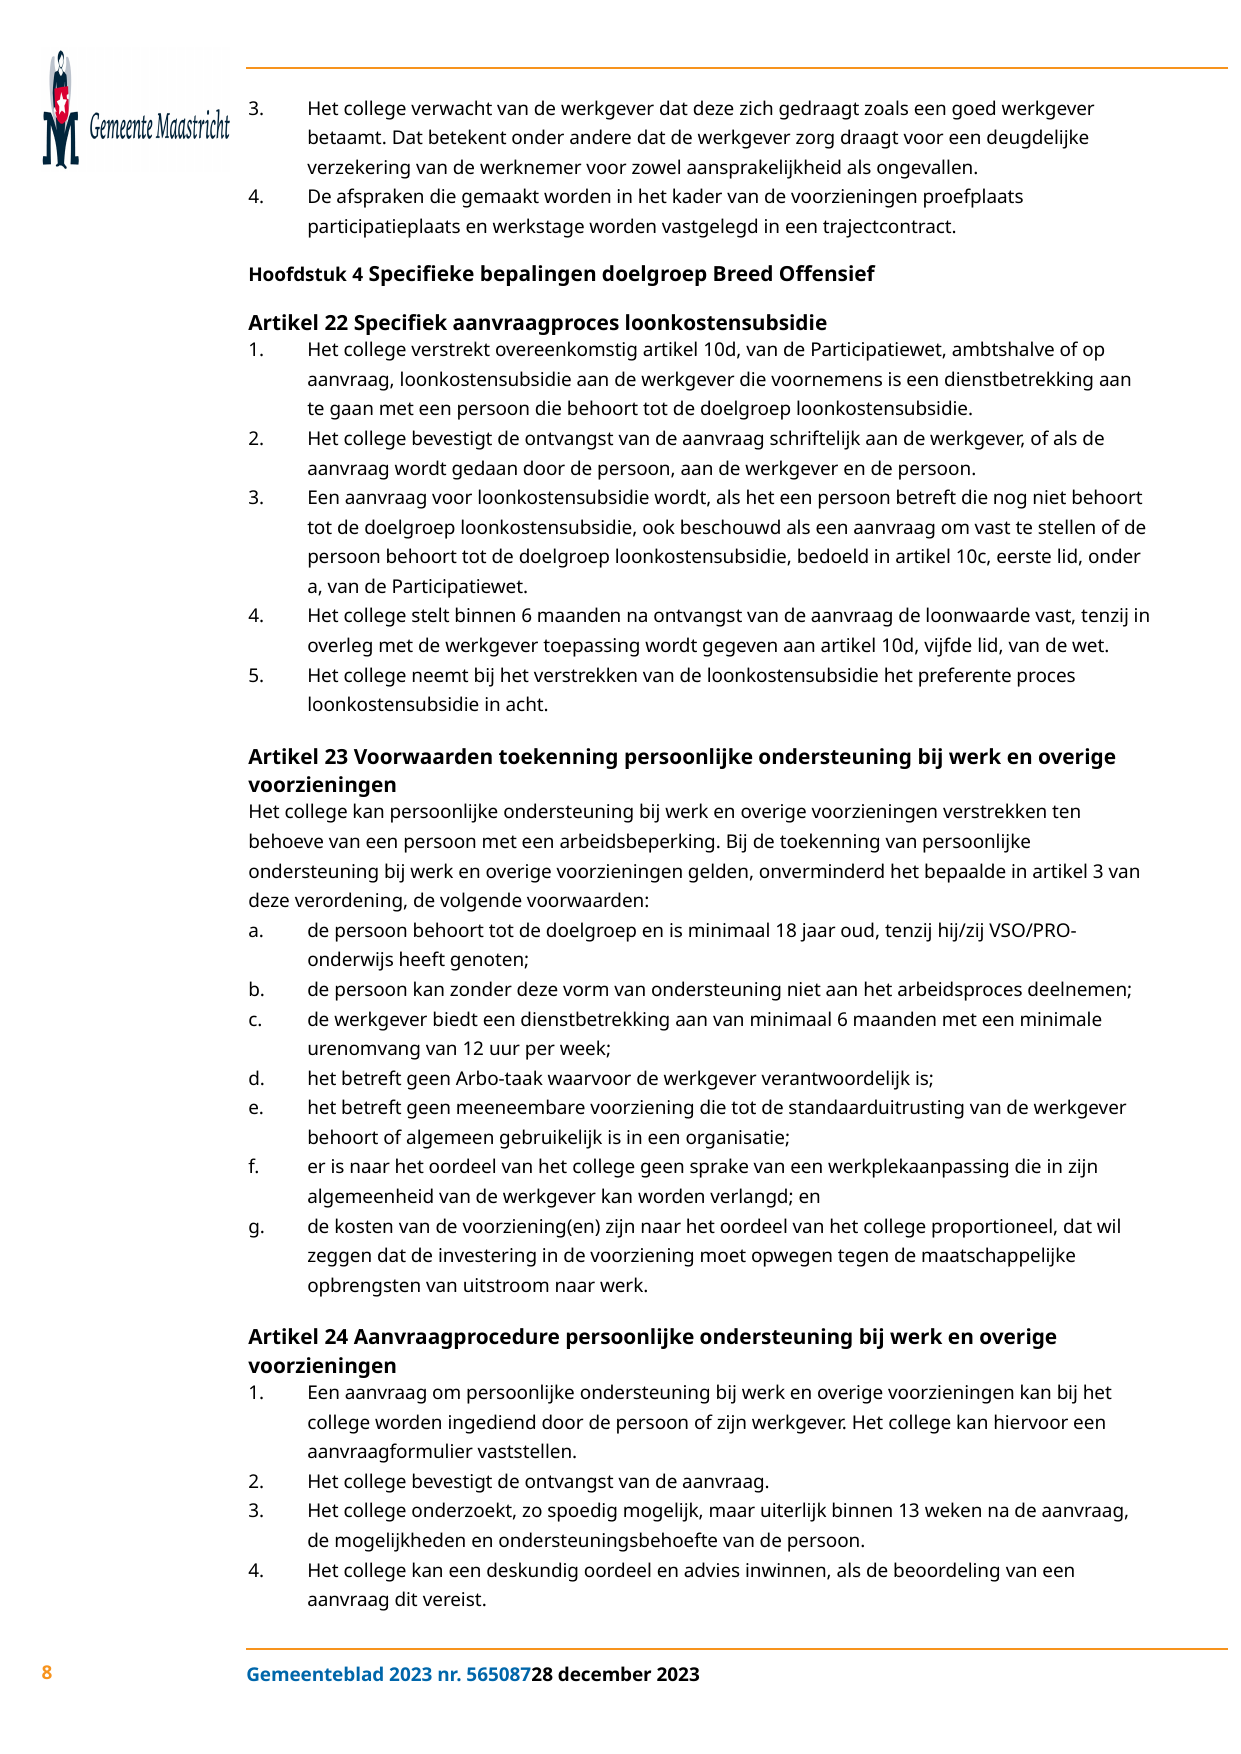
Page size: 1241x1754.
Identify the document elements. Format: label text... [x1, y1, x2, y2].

list de werkgever biedt een dienstbetrekking aan van minimaal 6 maanden met een minimale urenomvang van 12 uur per week; [248, 1006, 1152, 1061]
list Het college verwacht van de werkgever dat deze zich gedraagt zoals een goed werkgever betaamt. Dat betekent onder andere dat de werkgever zorg draagt voor een deugdelijke verzekering van de werknemer voor zowel aansprakelijkheid als ongevallen. [248, 95, 1152, 180]
text Artikel 23 Voorwaarden toekenning persoonlijke ondersteuning bij werk en overige voorzieningen [248, 742, 1152, 799]
list Het college bevestigt de ontvangst van de aanvraag. [248, 1468, 1152, 1494]
text Het college kan persoonlijke ondersteuning bij werk en overige voorzieningen verstrekken ten behoeve van een persoon met een arbeidsbeperking. Bij de toekenning van persoonlijke ondersteuning bij werk en overige voorzieningen gelden, onverminderd het bepaalde in artikel 3 van deze verordening, de volgende voorwaarden: [248, 799, 1152, 913]
list Een aanvraag om persoonlijke ondersteuning bij werk en overige voorzieningen kan bij het college worden ingediend door de persoon of zijn werkgever. Het college kan hiervoor een aanvraagformulier vaststellen. [248, 1379, 1152, 1464]
text Hoofdstuk 4 Specifieke bepalingen doelgroep Breed Offensief [248, 259, 1152, 287]
text Artikel 22 Specifiek aanvraagproces loonkostensubsidie [248, 308, 1152, 336]
list de persoon kan zonder deze vorm van ondersteuning niet aan het arbeidsproces deelnemen; [248, 976, 1152, 1002]
list Het college bevestigt de ontvangst van de aanvraag schriftelijk aan de werkgever, of als de aanvraag wordt gedaan door de persoon, aan de werkgever en de persoon. [248, 425, 1152, 481]
list de kosten van de voorziening(en) zijn naar het oordeel van het college proportioneel, dat wil zeggen dat de investering in de voorziening moet opwegen tegen de maatschappelijke opbrengsten van uitstroom naar werk. [248, 1213, 1152, 1298]
list Het college stelt binnen 6 maanden na ontvangst van de aanvraag de loonwaarde vast, tenzij in overleg met de werkgever toepassing wordt gegeven aan artikel 10d, vijfde lid, van de wet. [248, 603, 1152, 658]
list Een aanvraag voor loonkostensubsidie wordt, als het een persoon betreft die nog niet behoort tot de doelgroep loonkostensubsidie, ook beschouwd als een aanvraag om vast te stellen of de persoon behoort tot de doelgroep loonkostensubsidie, bedoeld in artikel 10c, eerste lid, onder a, van de Participatiewet. [248, 484, 1152, 599]
list het betreft geen meeneembare voorziening die tot de standaarduitrusting van de werkgever behoort of algemeen gebruikelijk is in een organisatie; [248, 1094, 1152, 1150]
list er is naar het oordeel van het college geen sprake van een werkplekaanpassing die in zijn algemeenheid van de werkgever kan worden verlangd; en [248, 1154, 1152, 1209]
list de persoon behoort tot de doelgroep en is minimaal 18 jaar oud, tenzij hij/zij VSO/PRO-onderwijs heeft genoten; [248, 917, 1152, 972]
picture [41, 47, 231, 172]
text Artikel 24 Aanvraagprocedure persoonlijke ondersteuning bij werk en overige voorzieningen [248, 1322, 1152, 1379]
list De afspraken die gemaakt worden in het kader van de voorzieningen proefplaats participatieplaats en werkstage worden vastgelegd in een trajectcontract. [248, 183, 1152, 239]
list Het college kan een deskundig oordeel en advies inwinnen, als de beoordeling van een aanvraag dit vereist. [248, 1557, 1152, 1612]
list het betreft geen Arbo-taak waarvoor de werkgever verantwoordelijk is; [248, 1065, 1152, 1091]
list Het college onderzoekt, zo spoedig mogelijk, maar uiterlijk binnen 13 weken na de aanvraag, de mogelijkheden en ondersteuningsbehoefte van de persoon. [248, 1498, 1152, 1553]
list Het college verstrekt overeenkomstig artikel 10d, van de Participatiewet, ambtshalve of op aanvraag, loonkostensubsidie aan de werkgever die voornemens is een dienstbetrekking aan te gaan met een persoon die behoort tot de doelgroep loonkostensubsidie. [248, 336, 1152, 421]
list Het college neemt bij het verstrekken van de loonkostensubsidie het preferente proces loonkostensubsidie in acht. [248, 662, 1152, 717]
